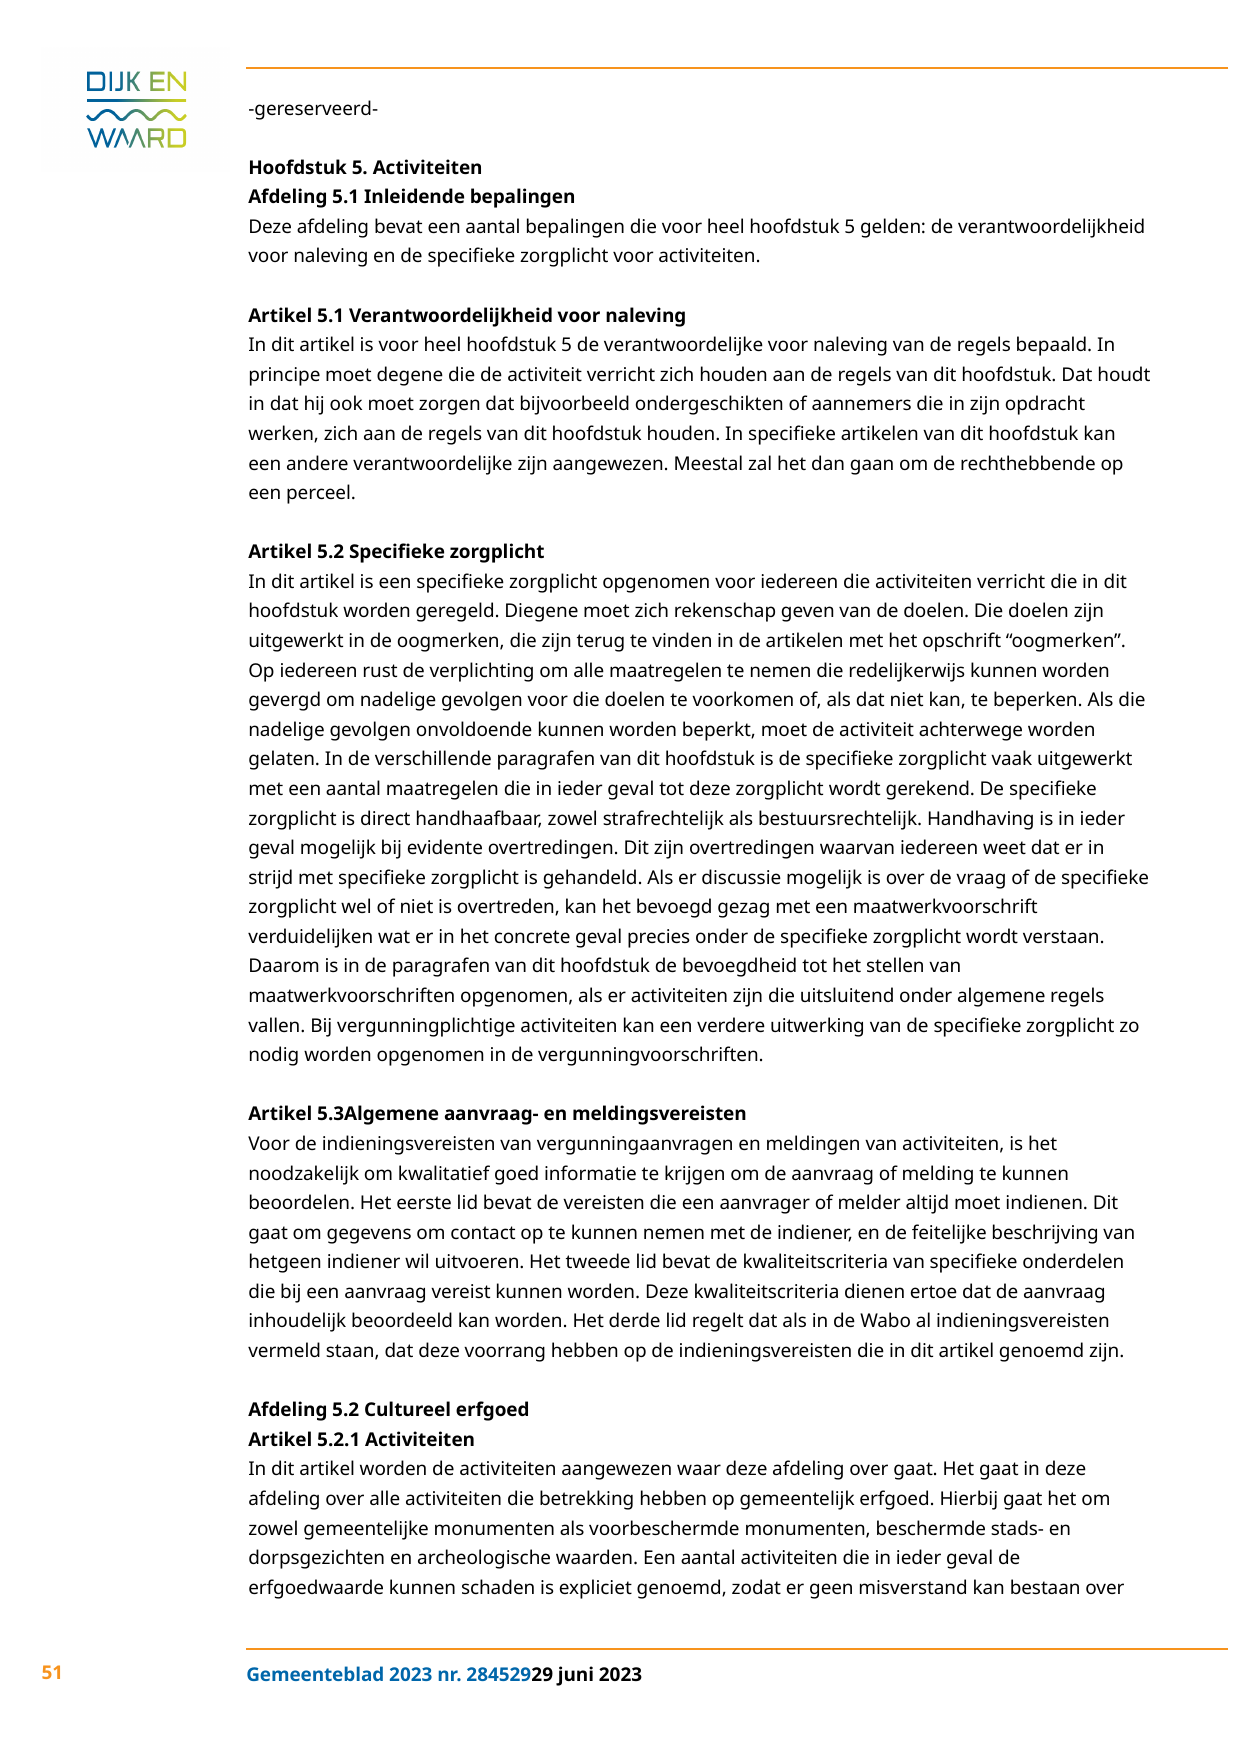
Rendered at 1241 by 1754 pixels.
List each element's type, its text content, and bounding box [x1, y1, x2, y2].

text Artikel 5.1 Verantwoordelijkheid voor naleving [248, 302, 1152, 328]
text In dit artikel is een specifieke zorgplicht opgenomen voor iedereen die activiteiten verricht die in dit hoofdstuk worden geregeld. Diegene moet zich rekenschap geven van de doelen. Die doelen zijn uitgewerkt in de oogmerken, die zijn terug te vinden in de artikelen met het opschrift “oogmerken”. Op iedereen rust de verplichting om alle maatregelen te nemen die redelijkerwijs kunnen worden gevergd om nadelige gevolgen voor die doelen te voorkomen of, als dat niet kan, te beperken. Als die nadelige gevolgen onvoldoende kunnen worden beperkt, moet de activiteit achterwege worden gelaten. In de verschillende paragrafen van dit hoofdstuk is de specifieke zorgplicht vaak uitgewerkt met een aantal maatregelen die in ieder geval tot deze zorgplicht wordt gerekend. De specifieke zorgplicht is direct handhaafbaar, zowel strafrechtelijk als bestuursrechtelijk. Handhaving is in ieder geval mogelijk bij evidente overtredingen. Dit zijn overtredingen waarvan iedereen weet dat er in strijd met specifieke zorgplicht is gehandeld. Als er discussie mogelijk is over de vraag of de specifieke zorgplicht wel of niet is overtreden, kan het bevoegd gezag met een maatwerkvoorschrift verduidelijken wat er in het concrete geval precies onder de specifieke zorgplicht wordt verstaan. Daarom is in de paragrafen van dit hoofdstuk de bevoegdheid tot het stellen van maatwerkvoorschriften opgenomen, als er activiteiten zijn die uitsluitend onder algemene regels vallen. Bij vergunningplichtige activiteiten kan een verdere uitwerking van de specifieke zorgplicht zo nodig worden opgenomen in de vergunningvoorschriften. [248, 568, 1152, 1067]
text Afdeling 5.1 Inleidende bepalingen [248, 183, 1152, 209]
text Deze afdeling bevat een aantal bepalingen die voor heel hoofdstuk 5 gelden: de verantwoordelijkheid voor naleving en de specifieke zorgplicht voor activiteiten. [248, 213, 1152, 268]
text Artikel 5.2.1 Activiteiten [248, 1426, 1152, 1452]
text Artikel 5.2 Specifieke zorgplicht [248, 538, 1152, 564]
text Afdeling 5.2 Cultureel erfgoed [248, 1396, 1152, 1422]
text Hoofdstuk 5. Activiteiten [248, 154, 1152, 180]
text Voor de indieningsvereisten van vergunningaanvragen en meldingen van activiteiten, is het noodzakelijk om kwalitatief goed informatie te krijgen om de aanvraag of melding te kunnen beoordelen. Het eerste lid bevat de vereisten die een aanvrager of melder altijd moet indienen. Dit gaat om gegevens om contact op te kunnen nemen met de indiener, en de feitelijke beschrijving van hetgeen indiener wil uitvoeren. Het tweede lid bevat de kwaliteitscriteria van specifieke onderdelen die bij een aanvraag vereist kunnen worden. Deze kwaliteitscriteria dienen ertoe dat de aanvraag inhoudelijk beoordeeld kan worden. Het derde lid regelt dat als in de Wabo al indieningsvereisten vermeld staan, dat deze voorrang hebben op de indieningsvereisten die in dit artikel genoemd zijn. [248, 1130, 1152, 1363]
text In dit artikel is voor heel hoofdstuk 5 de verantwoordelijke voor naleving van de regels bepaald. In principe moet degene die de activiteit verricht zich houden aan de regels van dit hoofdstuk. Dat houdt in dat hij ook moet zorgen dat bijvoorbeeld ondergeschikten of aannemers die in zijn opdracht werken, zich aan de regels van dit hoofdstuk houden. In specifieke artikelen van dit hoofdstuk kan een andere verantwoordelijke zijn aangewezen. Meestal zal het dan gaan om de rechthebbende op een perceel. [248, 331, 1152, 505]
picture [41, 47, 231, 172]
text -gereserveerd- [248, 95, 1152, 121]
text Artikel 5.3Algemene aanvraag- en meldingsvereisten [248, 1101, 1152, 1126]
text In dit artikel worden de activiteiten aangewezen waar deze afdeling over gaat. Het gaat in deze afdeling over alle activiteiten die betrekking hebben op gemeentelijk erfgoed. Hierbij gaat het om zowel gemeentelijke monumenten als voorbeschermde monumenten, beschermde stads- en dorpsgezichten en archeologische waarden. Een aantal activiteiten die in ieder geval de erfgoedwaarde kunnen schaden is expliciet genoemd, zodat er geen misverstand kan bestaan over [248, 1456, 1152, 1600]
